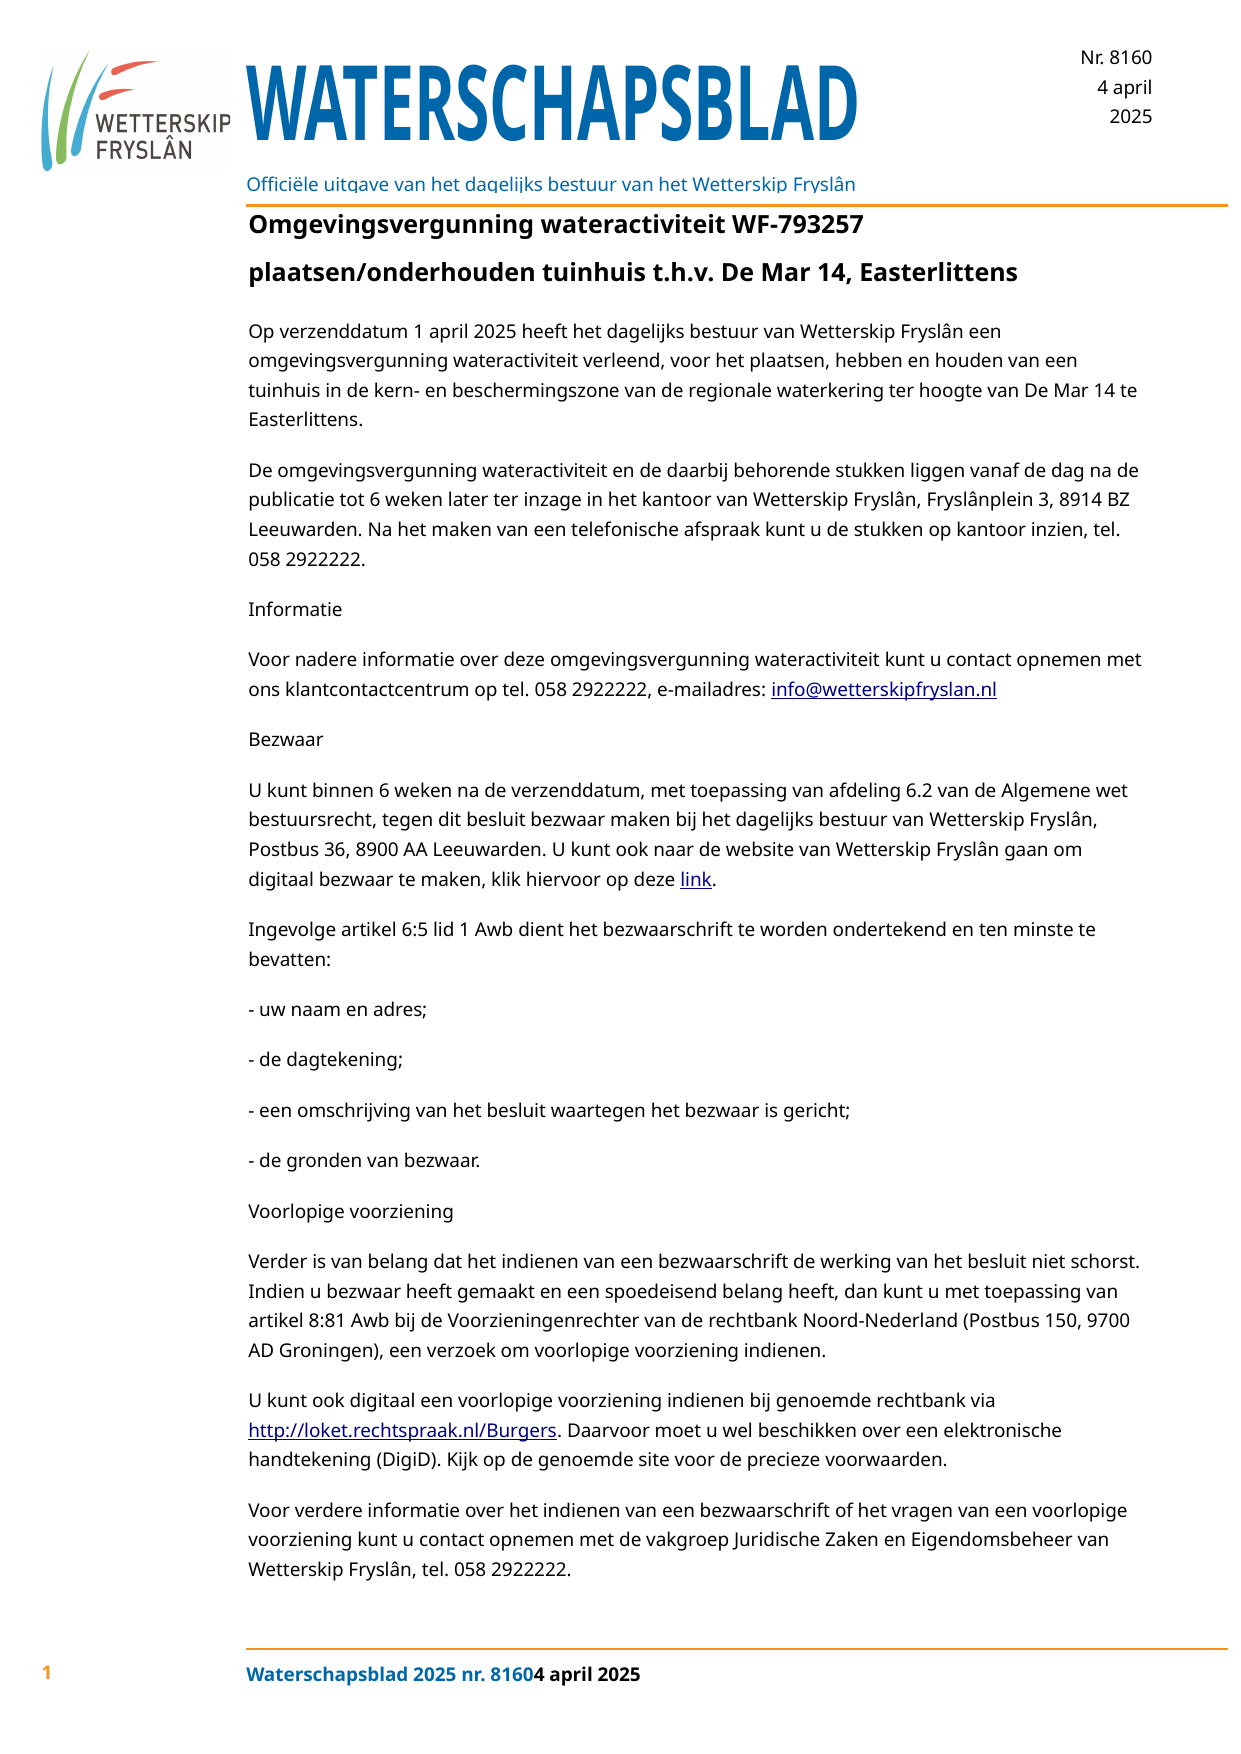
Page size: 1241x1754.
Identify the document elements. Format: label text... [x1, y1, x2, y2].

text - de dagtekening; [248, 1047, 1152, 1072]
text Op verzenddatum 1 april 2025 heeft het dagelijks bestuur van Wetterskip Fryslân een omgevingsvergunning wateractiviteit verleend, voor het plaatsen, hebben en houden van een tuinhuis in de kern- en beschermingszone van de regionale waterkering ter hoogte van De Mar 14 te Easterlittens. [248, 318, 1152, 432]
text Bezwaar [248, 727, 1152, 752]
text Voor verdere informatie over het indienen van een bezwaarschrift of het vragen van een voorlopige voorziening kunt u contact opnemen met de vakgroep Juridische Zaken en Eigendomsbeheer van Wetterskip Fryslân, tel. 058 2922222. [248, 1497, 1152, 1582]
text U kunt binnen 6 weken na de verzenddatum, met toepassing van afdeling 6.2 van de Algemene wet bestuursrecht, tegen dit besluit bezwaar maken bij het dagelijks bestuur van Wetterskip Fryslân, Postbus 36, 8900 AA Leeuwarden. U kunt ook naar de website van Wetterskip Fryslân gaan om digitaal bezwaar te maken, klik hiervoor op deze link. [248, 777, 1152, 892]
text - uw naam en adres; [248, 996, 1152, 1022]
text Ingevolge artikel 6:5 lid 1 Awb dient het bezwaarschrift te worden ondertekend en ten minste te bevatten: [248, 916, 1152, 972]
text Voor nadere informatie over deze omgevingsvergunning wateractiviteit kunt u contact opnemen met ons klantcontactcentrum op tel. 058 2922222, e-mailadres: info@wetterskipfryslan.nl [248, 647, 1152, 702]
text Voorlopige voorziening [248, 1198, 1152, 1224]
text De omgevingsvergunning wateractiviteit en de daarbij behorende stukken liggen vanaf de dag na de publicatie tot 6 weken later ter inzage in het kantoor van Wetterskip Fryslân, Fryslânplein 3, 8914 BZ Leeuwarden. Na het maken van een telefonische afspraak kunt u de stukken op kantoor inzien, tel. 058 2922222. [248, 457, 1152, 572]
text - de gronden van bezwaar. [248, 1147, 1152, 1173]
text Omgevingsvergunning wateractiviteit WF-793257 plaatsen/onderhouden tuinhuis t.h.v. De Mar 14, Easterlittens [248, 207, 1152, 288]
text Verder is van belang dat het indienen van een bezwaarschrift de werking van het besluit niet schorst. Indien u bezwaar heeft gemaakt en een spoedeisend belang heeft, dan kunt u met toepassing van artikel 8:81 Awb bij de Voorzieningenrechter van de rechtbank Noord-Nederland (Postbus 150, 9700 AD Groningen), een verzoek om voorlopige voorziening indienen. [248, 1248, 1152, 1363]
text - een omschrijving van het besluit waartegen het bezwaar is gericht; [248, 1097, 1152, 1123]
text U kunt ook digitaal een voorlopige voorziening indienen bij genoemde rechtbank via http://loket.rechtspraak.nl/Burgers. Daarvoor moet u wel beschikken over een elektronische handtekening (DigiD). Kijk op de genoemde site voor de precieze voorwaarden. [248, 1387, 1152, 1472]
text Informatie [248, 596, 1152, 622]
picture [41, 47, 231, 172]
